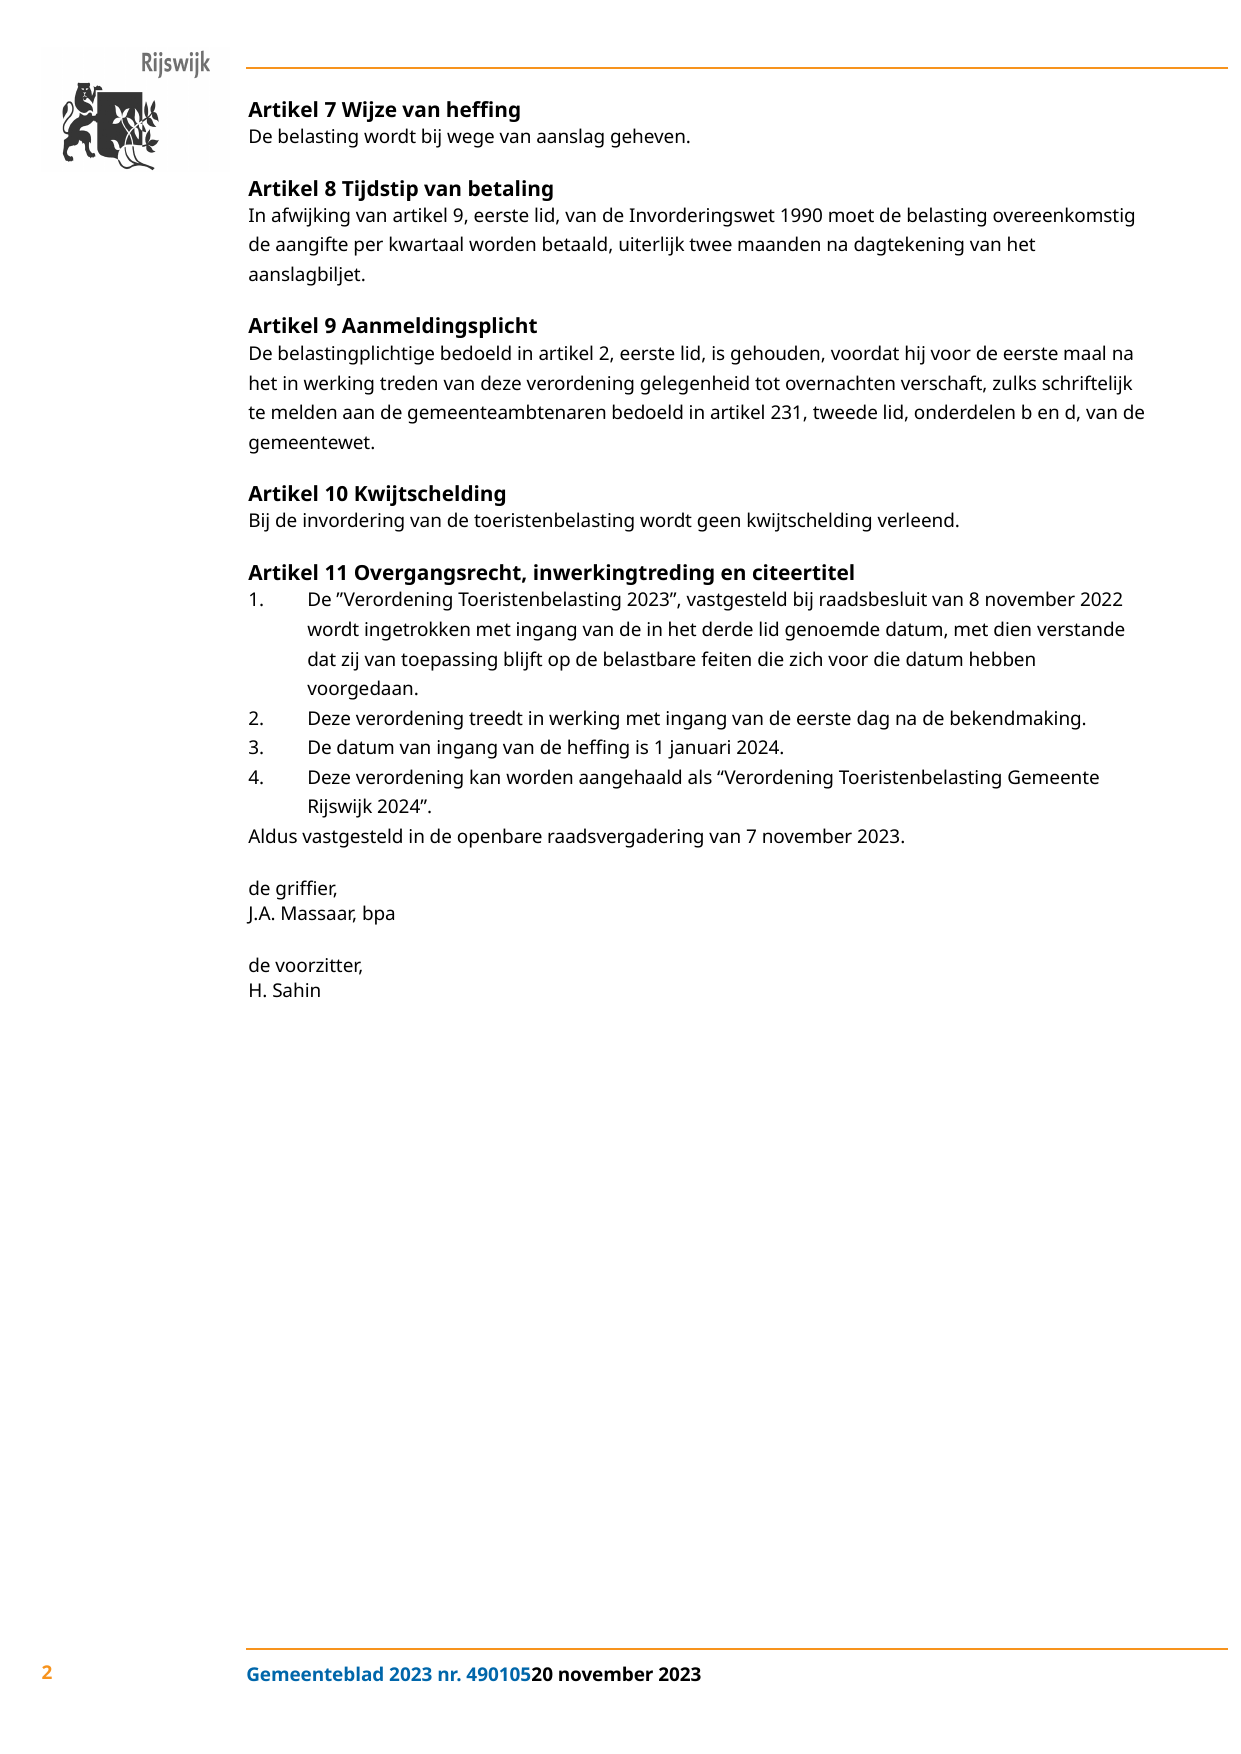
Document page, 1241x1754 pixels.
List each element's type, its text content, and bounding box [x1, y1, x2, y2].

text de griffier, [248, 875, 1152, 900]
list De datum van ingang van de heffing is 1 januari 2024. [248, 734, 1152, 760]
list Deze verordening treedt in werking met ingang van de eerste dag na de bekendmaking. [248, 705, 1152, 731]
text Artikel 8 Tijdstip van betaling [248, 174, 1152, 202]
text Bij de invordering van de toeristenbelasting wordt geen kwijtschelding verleend. [248, 508, 1152, 533]
text de voorzitter, [248, 952, 1152, 978]
text Artikel 9 Aanmeldingsplicht [248, 312, 1152, 340]
text Aldus vastgesteld in de openbare raadsvergadering van 7 november 2023. [248, 823, 1152, 849]
text Artikel 11 Overgangsrecht, inwerkingtreding en citeertitel [248, 558, 1152, 587]
list De ”Verordening Toeristenbelasting 2023”, vastgesteld bij raadsbesluit van 8 november 2022 wordt ingetrokken met ingang van de in het derde lid genoemde datum, met dien verstande dat zij van toepassing blijft op de belastbare feiten die zich voor die datum hebben voorgedaan. [248, 587, 1152, 701]
text J.A. Massaar, bpa [248, 900, 1152, 926]
text Artikel 7 Wijze van heffing [248, 95, 1152, 123]
text H. Sahin [248, 978, 1152, 1003]
text Artikel 10 Kwijtschelding [248, 479, 1152, 508]
text In afwijking van artikel 9, eerste lid, van de Invorderingswet 1990 moet de belasting overeenkomstig de aangifte per kwartaal worden betaald, uiterlijk twee maanden na dagtekening van het aanslagbiljet. [248, 202, 1152, 287]
text De belasting wordt bij wege van aanslag geheven. [248, 123, 1152, 149]
list Deze verordening kan worden aangehaald als “Verordening Toeristenbelasting Gemeente Rijswijk 2024”. [248, 764, 1152, 819]
picture [41, 47, 231, 172]
text De belastingplichtige bedoeld in artikel 2, eerste lid, is gehouden, voordat hij voor de eerste maal na het in werking treden van deze verordening gelegenheid tot overnachten verschaft, zulks schriftelijk te melden aan de gemeenteambtenaren bedoeld in artikel 231, tweede lid, onderdelen b en d, van de gemeentewet. [248, 340, 1152, 454]
